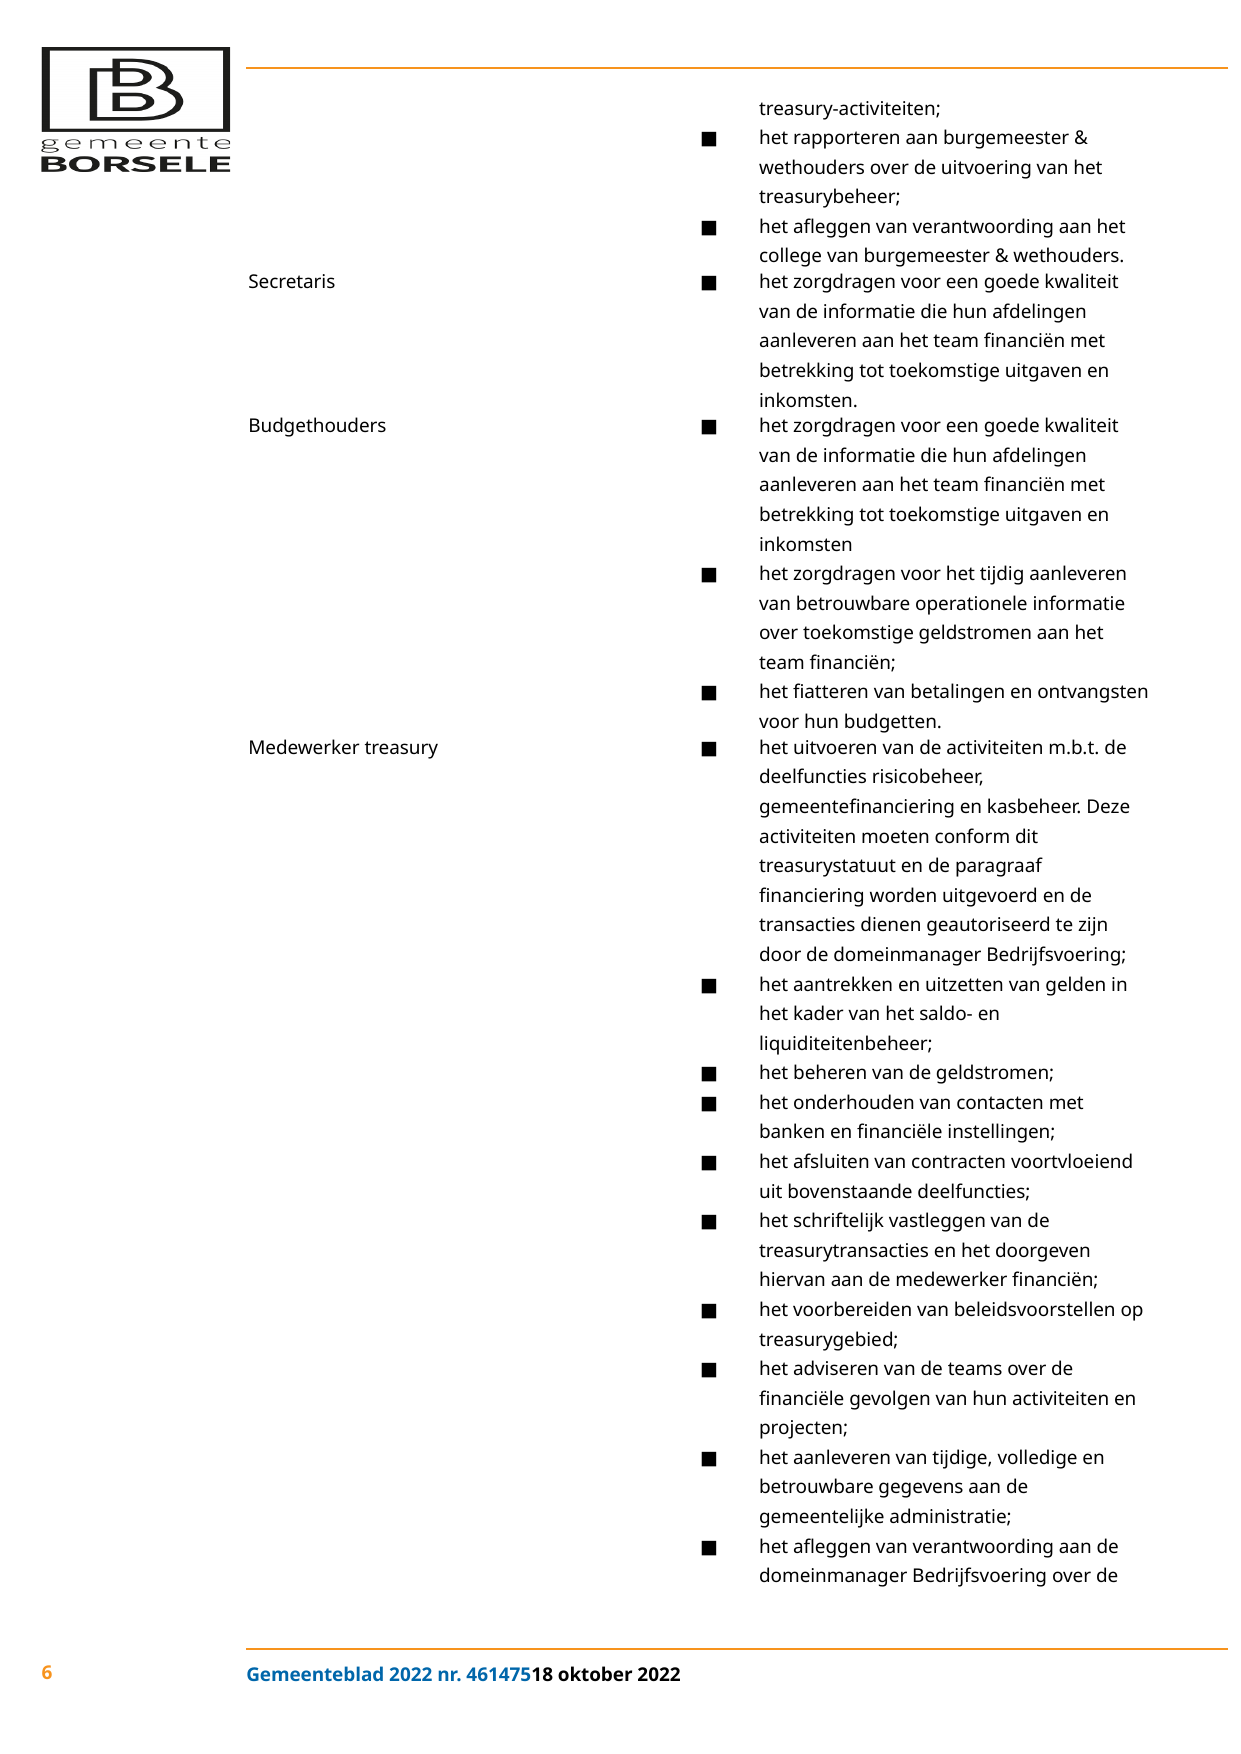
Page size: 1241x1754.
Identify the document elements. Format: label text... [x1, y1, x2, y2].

table_cell het uitvoeren van de activiteiten m.b.t. de deelfuncties risicobeheer, gemeentefinanciering en kasbeheer. Deze activiteiten moeten conform dit treasurystatuut en de paragraaf financiering worden uitgevoerd en de transacties dienen geautoriseerd te zijn door de domeinmanager Bedrijfsvoering; het aantrekken en uitzetten van gelden in het kader van het saldo- en liquiditeitenbeheer; het beheren van de geldstromen; het onderhouden van contacten met banken en financiële instellingen; het afsluiten van contracten voortvloeiend uit bovenstaande deelfuncties; het schriftelijk vastleggen van de treasurytransacties en het doorgeven hiervan aan de medewerker financiën; het voorbereiden van beleidsvoorstellen op treasurygebied; het adviseren van de teams over de financiële gevolgen van hun activiteiten en projecten; het aanleveren van tijdige, volledige en betrouwbare gegevens aan de gemeentelijke administratie; het afleggen van verantwoording aan de domeinmanager Bedrijfsvoering over de [700, 734, 1152, 1588]
table_cell Medewerker treasury [248, 734, 700, 1588]
table_cell het zorgdragen voor een goede kwaliteit van de informatie die hun afdelingen aanleveren aan het team financiën met betrekking tot toekomstige uitgaven en inkomsten. [700, 269, 1152, 412]
table_cell Budgethouders [248, 413, 700, 734]
picture [41, 47, 231, 172]
table_cell het zorgdragen voor een goede kwaliteit van de informatie die hun afdelingen aanleveren aan het team financiën met betrekking tot toekomstige uitgaven en inkomsten het zorgdragen voor het tijdig aanleveren van betrouwbare operationele informatie over toekomstige geldstromen aan het team financiën; het fiatteren van betalingen en ontvangsten voor hun budgetten. [700, 413, 1152, 734]
table_cell treasury-activiteiten; het rapporteren aan burgemeester & wethouders over de uitvoering van het treasurybeheer; het afleggen van verantwoording aan het college van burgemeester & wethouders. [700, 95, 1152, 268]
table_cell Secretaris [248, 269, 700, 412]
table_cell [248, 95, 700, 268]
